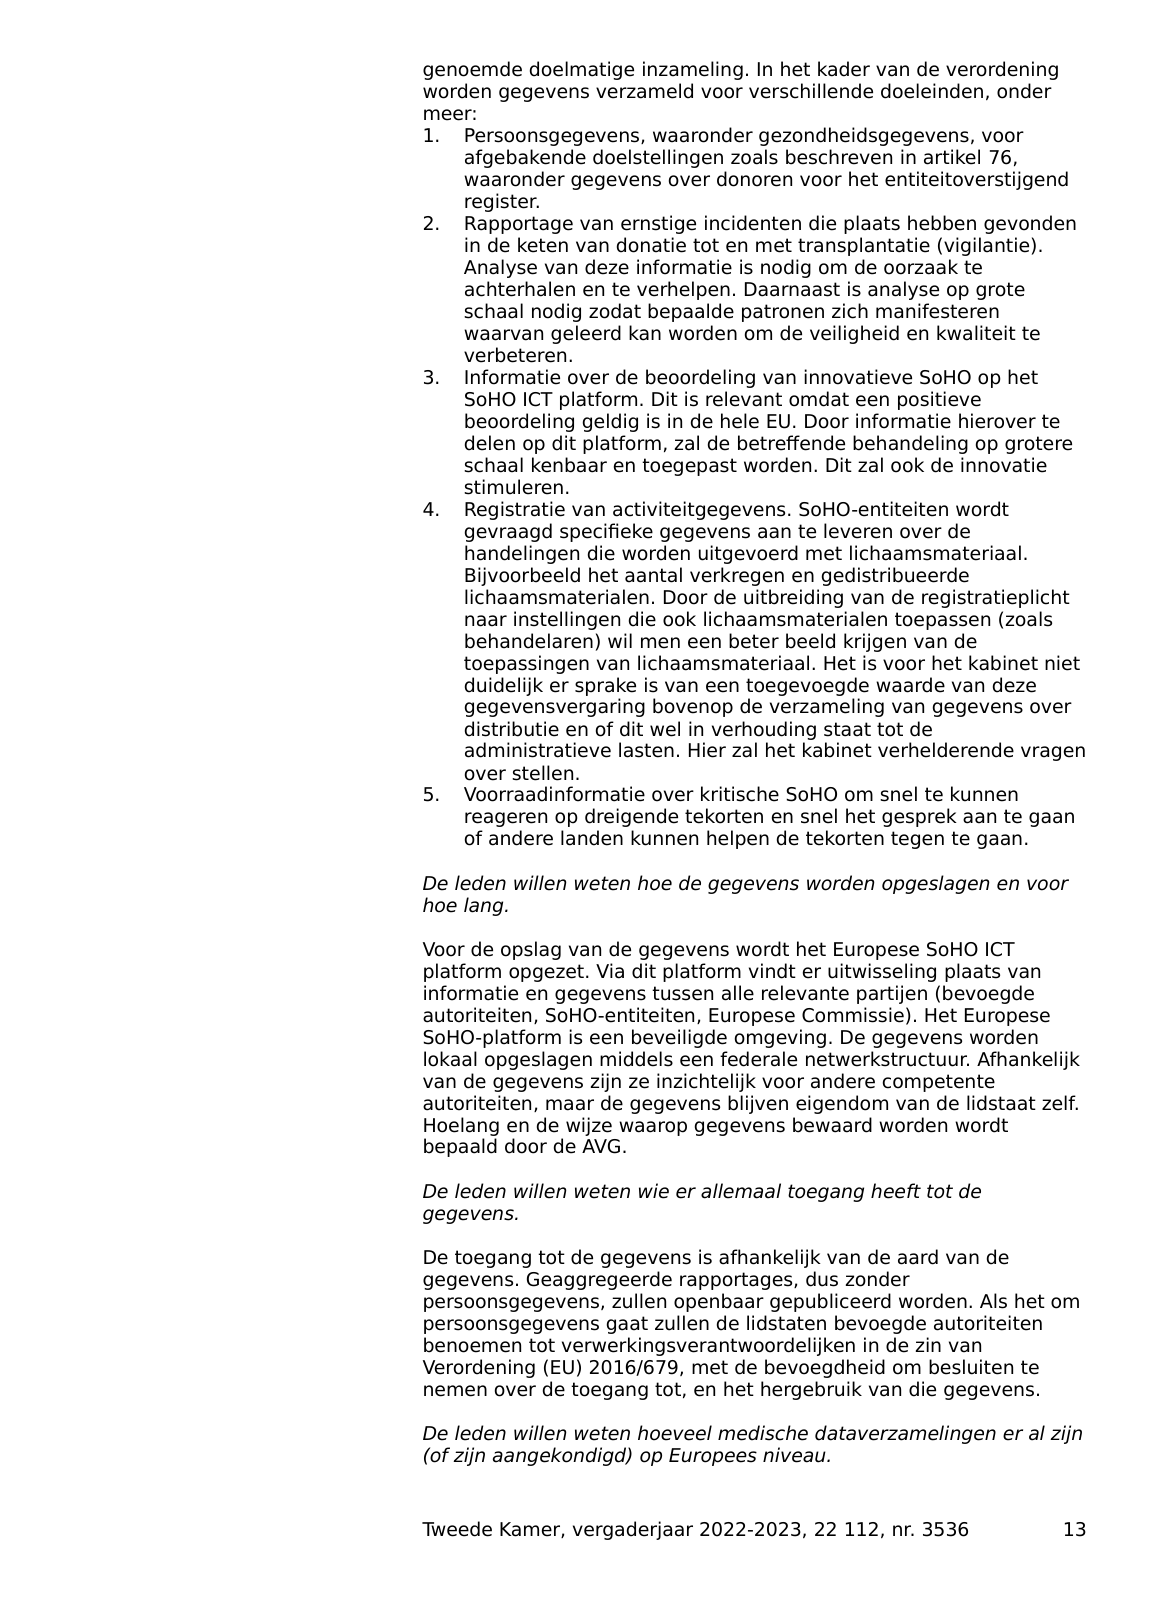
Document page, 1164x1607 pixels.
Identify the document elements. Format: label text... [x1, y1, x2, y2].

text De toegang tot de gegevens is afhankelijk van de aard van de gegevens. Geaggregeerde rapportages, dus zonder persoonsgegevens, zullen openbaar gepubliceerd worden. Als het om persoonsgegevens gaat zullen de lidstaten bevoegde autoriteiten benoemen tot verwerkingsverantwoordelijken in de zin van Verordening (EU) 2016/679, met de bevoegdheid om besluiten te nemen over de toegang tot, en het hergebruik van die gegevens. [422, 1247, 1087, 1401]
text Voor de opslag van de gegevens wordt het Europese SoHO ICT platform opgezet. Via dit platform vindt er uitwisseling plaats van informatie en gegevens tussen alle relevante partijen (bevoegde autoriteiten, SoHO-entiteiten, Europese Commissie). Het Europese SoHO-platform is een beveiligde omgeving. De gegevens worden lokaal opgeslagen middels een federale netwerkstructuur. Afhankelijk van de gegevens zijn ze inzichtelijk voor andere competente autoriteiten, maar de gegevens blijven eigendom van de lidstaat zelf. Hoelang en de wijze waarop gegevens bewaard worden wordt bepaald door de AVG. [422, 939, 1087, 1158]
text 4. Registratie van activiteitgegevens. SoHO-entiteiten wordt gevraagd specifieke gegevens aan te leveren over de handelingen die worden uitgevoerd met lichaamsmateriaal. Bijvoorbeeld het aantal verkregen en gedistribueerde lichaamsmaterialen. Door de uitbreiding van de registratieplicht naar instellingen die ook lichaamsmaterialen toepassen (zoals behandelaren) wil men een beter beeld krijgen van de toepassingen van lichaamsmateriaal. Het is voor het kabinet niet duidelijk er sprake is van een toegevoegde waarde van deze gegevensvergaring bovenop de verzameling van gegevens over distributie en of dit wel in verhouding staat tot de administratieve lasten. Hier zal het kabinet verhelderende vragen over stellen. [422, 499, 1087, 784]
text De leden willen weten hoe de gegevens worden opgeslagen en voor hoe lang. [422, 872, 1087, 916]
text 3. Informatie over de beoordeling van innovatieve SoHO op het SoHO ICT platform. Dit is relevant omdat een positieve beoordeling geldig is in de hele EU. Door informatie hierover te delen op dit platform, zal de betreffende behandeling op grotere schaal kenbaar en toegepast worden. Dit zal ook de innovatie stimuleren. [422, 367, 1087, 499]
text 5. Voorraadinformatie over kritische SoHO om snel te kunnen reageren op dreigende tekorten en snel het gesprek aan te gaan of andere landen kunnen helpen de tekorten tegen te gaan. [422, 784, 1087, 850]
text 2. Rapportage van ernstige incidenten die plaats hebben gevonden in de keten van donatie tot en met transplantatie (vigilantie). Analyse van deze informatie is nodig om de oorzaak te achterhalen en te verhelpen. Daarnaast is analyse op grote schaal nodig zodat bepaalde patronen zich manifesteren waarvan geleerd kan worden om de veiligheid en kwaliteit te verbeteren. [422, 213, 1087, 367]
text 1. Persoonsgegevens, waaronder gezondheidsgegevens, voor afgebakende doelstellingen zoals beschreven in artikel 76, waaronder gegevens over donoren voor het entiteitoverstijgend register. [422, 125, 1087, 213]
text De leden willen weten hoeveel medische dataverzamelingen er al zijn (of zijn aangekondigd) op Europees niveau. [422, 1423, 1087, 1467]
text De leden willen weten wie er allemaal toegang heeft tot de gegevens. [422, 1181, 1087, 1224]
text genoemde doelmatige inzameling. In het kader van de verordening worden gegevens verzameld voor verschillende doeleinden, onder meer: [422, 59, 1087, 125]
